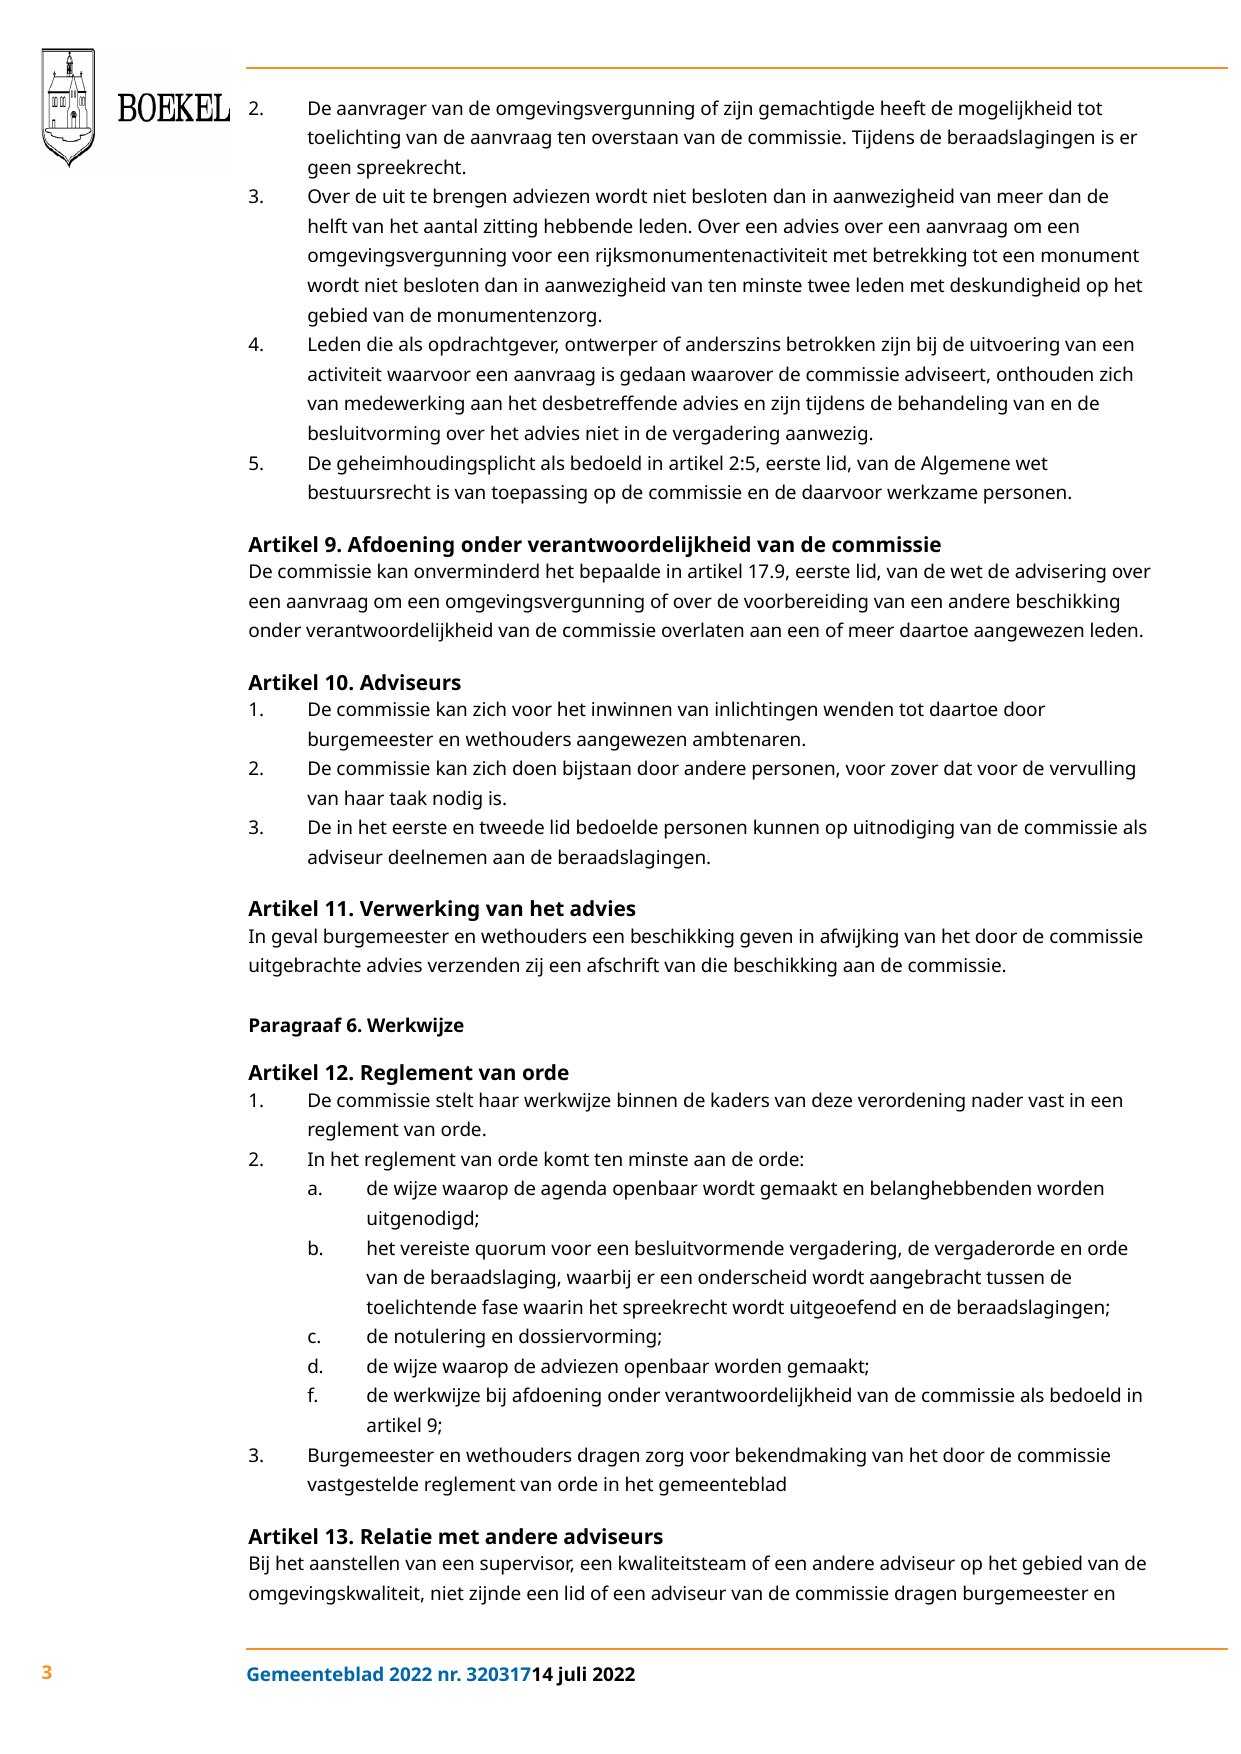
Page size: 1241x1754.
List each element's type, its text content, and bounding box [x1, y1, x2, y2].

text Paragraaf 6. Werkwijze [248, 1012, 1152, 1037]
list de werkwijze bij afdoening onder verantwoordelijkheid van de commissie als bedoeld in artikel 9; [307, 1383, 1152, 1438]
list De commissie kan zich doen bijstaan door andere personen, voor zover dat voor de vervulling van haar taak nodig is. [248, 755, 1152, 811]
list De commissie stelt haar werkwijze binnen de kaders van deze verordening nader vast in een reglement van orde. [248, 1087, 1152, 1142]
text Artikel 10. Adviseurs [248, 668, 1152, 696]
list de notulering en dossiervorming; [307, 1323, 1152, 1349]
list De commissie kan zich voor het inwinnen van inlichtingen wenden tot daartoe door burgemeester en wethouders aangewezen ambtenaren. [248, 696, 1152, 752]
text In geval burgemeester en wethouders een beschikking geven in afwijking van het door de commissie uitgebrachte advies verzenden zij een afschrift van die beschikking aan de commissie. [248, 923, 1152, 978]
list de wijze waarop de adviezen openbaar worden gemaakt; [307, 1353, 1152, 1379]
list het vereiste quorum voor een besluitvormende vergadering, de vergaderorde en orde van de beraadslaging, waarbij er een onderscheid wordt aangebracht tussen de toelichtende fase waarin het spreekrecht wordt uitgeoefend en de beraadslagingen; [307, 1235, 1152, 1319]
list De geheimhoudingsplicht als bedoeld in artikel 2:5, eerste lid, van de Algemene wet bestuursrecht is van toepassing op de commissie en de daarvoor werkzame personen. [248, 450, 1152, 505]
list De aanvrager van de omgevingsvergunning of zijn gemachtigde heeft de mogelijkheid tot toelichting van de aanvraag ten overstaan van de commissie. Tijdens de beraadslagingen is er geen spreekrecht. [248, 95, 1152, 180]
text De commissie kan onverminderd het bepaalde in artikel 17.9, eerste lid, van de wet de advisering over een aanvraag om een omgevingsvergunning of over de voorbereiding van een andere beschikking onder verantwoordelijkheid van de commissie overlaten aan een of meer daartoe aangewezen leden. [248, 558, 1152, 643]
text Artikel 9. Afdoening onder verantwoordelijkheid van de commissie [248, 530, 1152, 558]
text Artikel 12. Reglement van orde [248, 1058, 1152, 1087]
list De in het eerste en tweede lid bedoelde personen kunnen op uitnodiging van de commissie als adviseur deelnemen aan de beraadslagingen. [248, 814, 1152, 870]
list de wijze waarop de agenda openbaar wordt gemaakt en belanghebbenden worden uitgenodigd; [307, 1176, 1152, 1231]
text Artikel 11. Verwerking van het advies [248, 894, 1152, 923]
list Leden die als opdrachtgever, ontwerper of anderszins betrokken zijn bij de uitvoering van een activiteit waarvoor een aanvraag is gedaan waarover de commissie adviseert, onthouden zich van medewerking aan het desbetreffende advies en zijn tijdens de behandeling van en de besluitvorming over het advies niet in de vergadering aanwezig. [248, 331, 1152, 446]
picture [41, 47, 231, 172]
list Over de uit te brengen adviezen wordt niet besloten dan in aanwezigheid van meer dan de helft van het aantal zitting hebbende leden. Over een advies over een aanvraag om een omgevingsvergunning voor een rijksmonumentenactiviteit met betrekking tot een monument wordt niet besloten dan in aanwezigheid van ten minste twee leden met deskundigheid op het gebied van de monumentenzorg. [248, 183, 1152, 328]
list Burgemeester en wethouders dragen zorg voor bekendmaking van het door de commissie vastgestelde reglement van orde in het gemeenteblad [248, 1442, 1152, 1497]
text Artikel 13. Relatie met andere adviseurs [248, 1522, 1152, 1550]
text Bij het aanstellen van een supervisor, een kwaliteitsteam of een andere adviseur op het gebied van de omgevingskwaliteit, niet zijnde een lid of een adviseur van de commissie dragen burgemeester en [248, 1550, 1152, 1606]
list In het reglement van orde komt ten minste aan de orde: [248, 1146, 1152, 1172]
